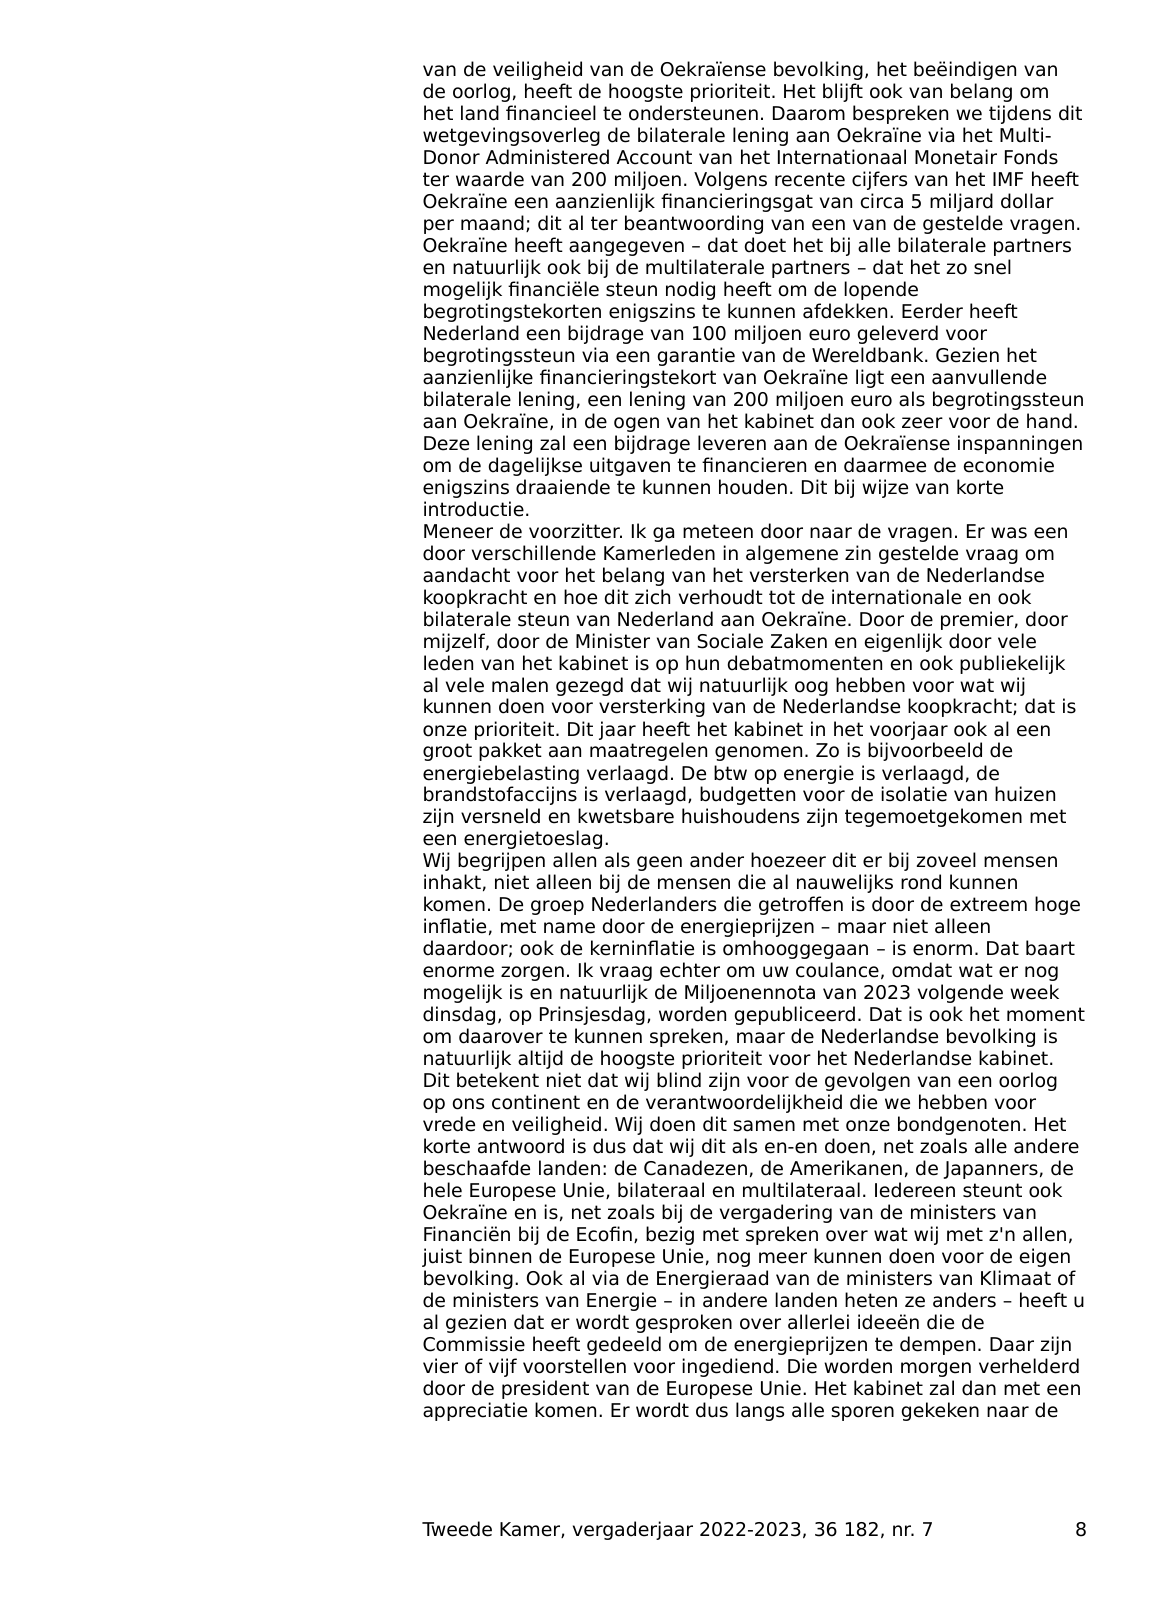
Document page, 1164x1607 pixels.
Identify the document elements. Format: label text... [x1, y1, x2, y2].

text Wij begrijpen allen als geen ander hoezeer dit er bij zoveel mensen inhakt, niet alleen bij de mensen die al nauwelijks rond kunnen komen. De groep Nederlanders die getroffen is door de extreem hoge inflatie, met name door de energieprijzen – maar niet alleen daardoor; ook de kerninflatie is omhooggegaan – is enorm. Dat baart enorme zorgen. Ik vraag echter om uw coulance, omdat wat er nog mogelijk is en natuurlijk de Miljoenennota van 2023 volgende week dinsdag, op Prinsjesdag, worden gepubliceerd. Dat is ook het moment om daarover te kunnen spreken, maar de Nederlandse bevolking is natuurlijk altijd de hoogste prioriteit voor het Nederlandse kabinet. Dit betekent niet dat wij blind zijn voor de gevolgen van een oorlog op ons continent en de verantwoordelijkheid die we hebben voor vrede en veiligheid. Wij doen dit samen met onze bondgenoten. Het korte antwoord is dus dat wij dit als en-en doen, net zoals alle andere beschaafde landen: de Canadezen, de Amerikanen, de Japanners, de hele Europese Unie, bilateraal en multilateraal. Iedereen steunt ook Oekraïne en is, net zoals bij de vergadering van de ministers van Financiën bij de Ecofin, bezig met spreken over wat wij met z'n allen, juist binnen de Europese Unie, nog meer kunnen doen voor de eigen bevolking. Ook al via de Energieraad van de ministers van Klimaat of de ministers van Energie – in andere landen heten ze anders – heeft u al gezien dat er wordt gesproken over allerlei ideeën die de Commissie heeft gedeeld om de energieprijzen te dempen. Daar zijn vier of vijf voorstellen voor ingediend. Die worden morgen verhelderd door de president van de Europese Unie. Het kabinet zal dan met een appreciatie komen. Er wordt dus langs alle sporen gekeken naar de [422, 850, 1087, 1422]
text Meneer de voorzitter. Ik ga meteen door naar de vragen. Er was een door verschillende Kamerleden in algemene zin gestelde vraag om aandacht voor het belang van het versterken van de Nederlandse koopkracht en hoe dit zich verhoudt tot de internationale en ook bilaterale steun van Nederland aan Oekraïne. Door de premier, door mijzelf, door de Minister van Sociale Zaken en eigenlijk door vele leden van het kabinet is op hun debatmomenten en ook publiekelijk al vele malen gezegd dat wij natuurlijk oog hebben voor wat wij kunnen doen voor versterking van de Nederlandse koopkracht; dat is onze prioriteit. Dit jaar heeft het kabinet in het voorjaar ook al een groot pakket aan maatregelen genomen. Zo is bijvoorbeeld de energiebelasting verlaagd. De btw op energie is verlaagd, de brandstofaccijns is verlaagd, budgetten voor de isolatie van huizen zijn versneld en kwetsbare huishoudens zijn tegemoetgekomen met een energietoeslag. [422, 521, 1087, 850]
text van de veiligheid van de Oekraïense bevolking, het beëindigen van de oorlog, heeft de hoogste prioriteit. Het blijft ook van belang om het land financieel te ondersteunen. Daarom bespreken we tijdens dit wetgevingsoverleg de bilaterale lening aan Oekraïne via het Multi-Donor Administered Account van het Internationaal Monetair Fonds ter waarde van 200 miljoen. Volgens recente cijfers van het IMF heeft Oekraïne een aanzienlijk financieringsgat van circa 5 miljard dollar per maand; dit al ter beantwoording van een van de gestelde vragen. Oekraïne heeft aangegeven – dat doet het bij alle bilaterale partners en natuurlijk ook bij de multilaterale partners – dat het zo snel mogelijk financiële steun nodig heeft om de lopende begrotingstekorten enigszins te kunnen afdekken. Eerder heeft Nederland een bijdrage van 100 miljoen euro geleverd voor begrotingssteun via een garantie van de Wereldbank. Gezien het aanzienlijke financieringstekort van Oekraïne ligt een aanvullende bilaterale lening, een lening van 200 miljoen euro als begrotingssteun aan Oekraïne, in de ogen van het kabinet dan ook zeer voor de hand. Deze lening zal een bijdrage leveren aan de Oekraïense inspanningen om de dagelijkse uitgaven te financieren en daarmee de economie enigszins draaiende te kunnen houden. Dit bij wijze van korte introductie. [422, 59, 1087, 521]
